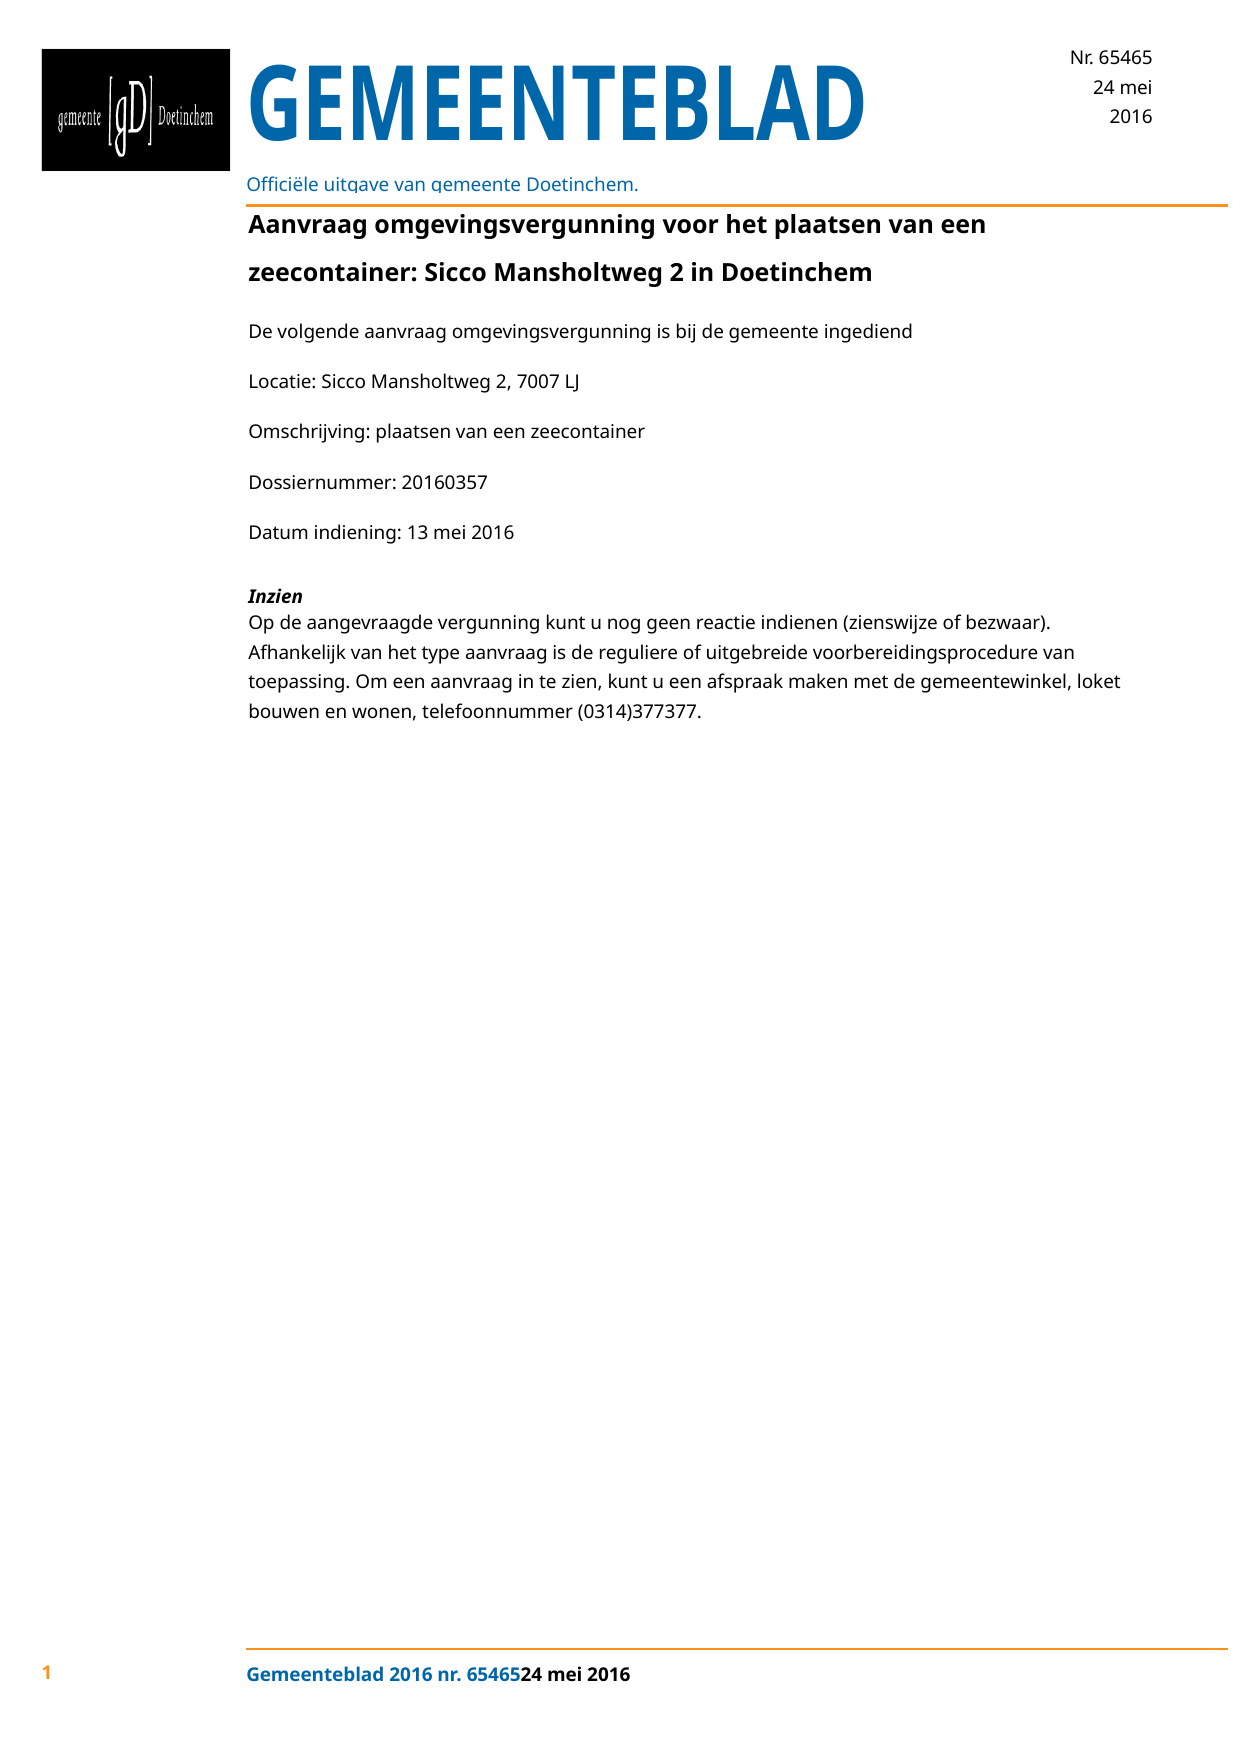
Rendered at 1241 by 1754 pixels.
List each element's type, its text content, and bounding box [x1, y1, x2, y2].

picture [41, 47, 231, 172]
text Locatie: Sicco Mansholtweg 2, 7007 LJ [248, 368, 1152, 394]
text Op de aangevraagde vergunning kunt u nog geen reactie indienen (zienswijze of bezwaar). Afhankelijk van het type aanvraag is de reguliere of uitgebreide voorbereidingsprocedure van toepassing. Om een aanvraag in te zien, kunt u een afspraak maken met de gemeentewinkel, loket bouwen en wonen, telefoonnummer (0314)377377. [248, 609, 1152, 724]
text Aanvraag omgevingsvergunning voor het plaatsen van een zeecontainer: Sicco Mansholtweg 2 in Doetinchem [248, 207, 1152, 288]
text Datum indiening: 13 mei 2016 [248, 519, 1152, 545]
text Omschrijving: plaatsen van een zeecontainer [248, 419, 1152, 444]
text Dossiernummer: 20160357 [248, 469, 1152, 495]
text De volgende aanvraag omgevingsvergunning is bij de gemeente ingediend [248, 318, 1152, 344]
text Inzien [248, 583, 1152, 609]
